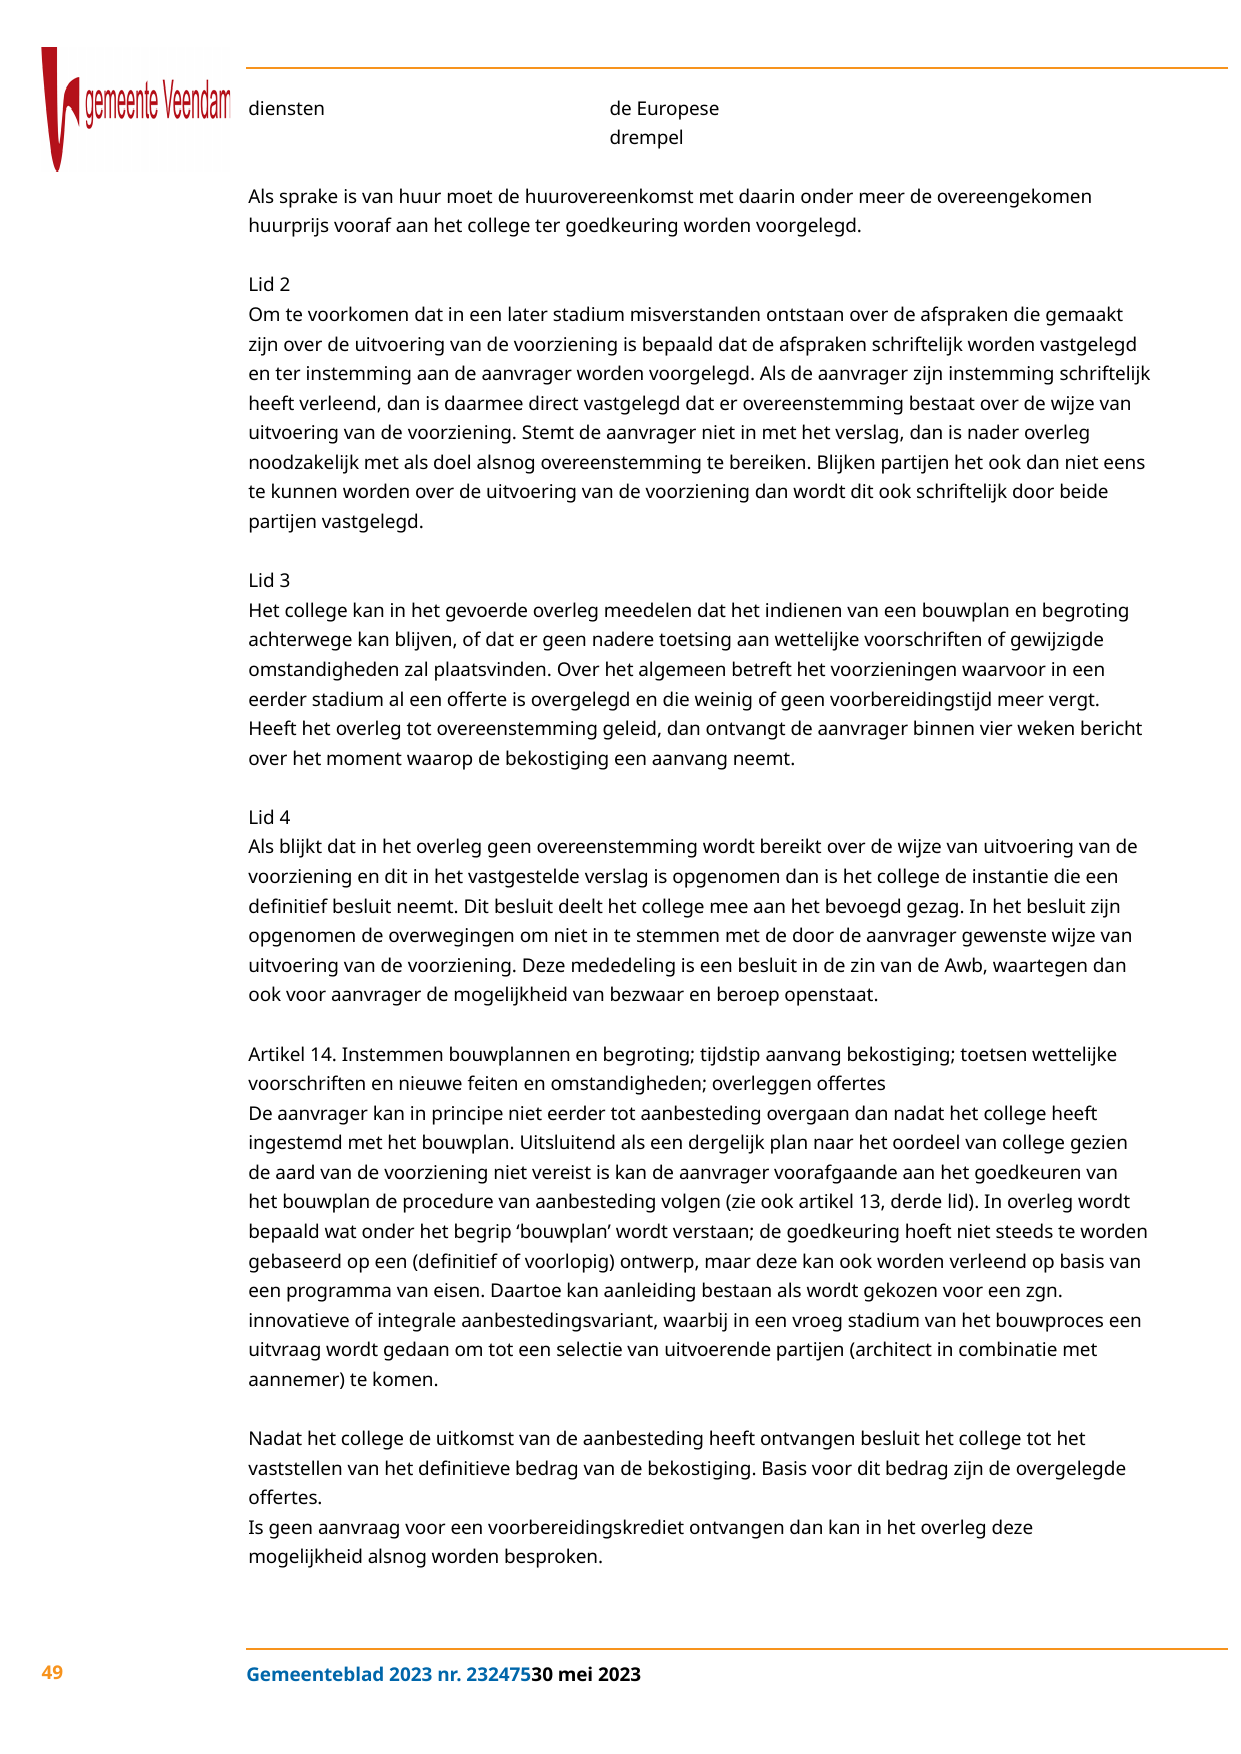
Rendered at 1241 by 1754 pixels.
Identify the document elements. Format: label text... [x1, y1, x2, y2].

text Als sprake is van huur moet de huurovereenkomst met daarin onder meer de overeengekomen huurprijs vooraf aan het college ter goedkeuring worden voorgelegd. [248, 183, 1152, 238]
table_cell diensten [248, 95, 429, 150]
table_cell [971, 95, 1152, 150]
text Om te voorkomen dat in een later stadium misverstanden ontstaan over de afspraken die gemaakt zijn over de uitvoering van de voorziening is bepaald dat de afspraken schriftelijk worden vastgelegd en ter instemming aan de aanvrager worden voorgelegd. Als de aanvrager zijn instemming schriftelijk heeft verleend, dan is daarmee direct vastgelegd dat er overeenstemming bestaat over de wijze van uitvoering van de voorziening. Stemt de aanvrager niet in met het verslag, dan is nader overleg noodzakelijk met als doel alsnog overeenstemming te bereiken. Blijken partijen het ook dan niet eens te kunnen worden over de uitvoering van de voorziening dan wordt dit ook schriftelijk door beide partijen vastgelegd. [248, 301, 1152, 534]
text Artikel 14. Instemmen bouwplannen en begroting; tijdstip aanvang bekostiging; toetsen wettelijke voorschriften en nieuwe feiten en omstandigheden; overleggen offertes [248, 1041, 1152, 1096]
text De aanvrager kan in principe niet eerder tot aanbesteding overgaan dan nadat het college heeft ingestemd met het bouwplan. Uitsluitend als een dergelijk plan naar het oordeel van college gezien de aard van de voorziening niet vereist is kan de aanvrager voorafgaande aan het goedkeuren van het bouwplan de procedure van aanbesteding volgen (zie ook artikel 13, derde lid). In overleg wordt bepaald wat onder het begrip ‘bouwplan’ wordt verstaan; de goedkeuring hoeft niet steeds te worden gebaseerd op een (definitief of voorlopig) ontwerp, maar deze kan ook worden verleend op basis van een programma van eisen. Daartoe kan aanleiding bestaan als wordt gekozen voor een zgn. innovatieve of integrale aanbestedingsvariant, waarbij in een vroeg stadium van het bouwproces een uitvraag wordt gedaan om tot een selectie van uitvoerende partijen (architect in combinatie met aannemer) te komen. [248, 1100, 1152, 1392]
text Als blijkt dat in het overleg geen overeenstemming wordt bereikt over de wijze van uitvoering van de voorziening en dit in het vastgestelde verslag is opgenomen dan is het college de instantie die een definitief besluit neemt. Dit besluit deelt het college mee aan het bevoegd gezag. In het besluit zijn opgenomen de overwegingen om niet in te stemmen met de door de aanvrager gewenste wijze van uitvoering van de voorziening. Deze mededeling is een besluit in de zin van de Awb, waartegen dan ook voor aanvrager de mogelijkheid van bezwaar en beroep openstaat. [248, 834, 1152, 1007]
table_cell [790, 95, 971, 150]
text Lid 4 [248, 804, 1152, 830]
text Nadat het college de uitkomst van de aanbesteding heeft ontvangen besluit het college tot het vaststellen van het definitieve bedrag van de bekostiging. Basis voor dit bedrag zijn de overgelegde offertes. [248, 1425, 1152, 1510]
picture [41, 47, 231, 172]
text Het college kan in het gevoerde overleg meedelen dat het indienen van een bouwplan en begroting achterwege kan blijven, of dat er geen nadere toetsing aan wettelijke voorschriften of gewijzigde omstandigheden zal plaatsvinden. Over het algemeen betreft het voorzieningen waarvoor in een eerder stadium al een offerte is overgelegd en die weinig of geen voorbereidingstijd meer vergt. Heeft het overleg tot overeenstemming geleid, dan ontvangt de aanvrager binnen vier weken bericht over het moment waarop de bekostiging een aanvang neemt. [248, 597, 1152, 771]
text Is geen aanvraag voor een voorbereidingskrediet ontvangen dan kan in het overleg deze mogelijkheid alsnog worden besproken. [248, 1514, 1152, 1569]
text Lid 3 [248, 567, 1152, 593]
text Lid 2 [248, 272, 1152, 297]
table_cell [429, 95, 609, 150]
table_cell de Europese drempel [609, 95, 790, 150]
